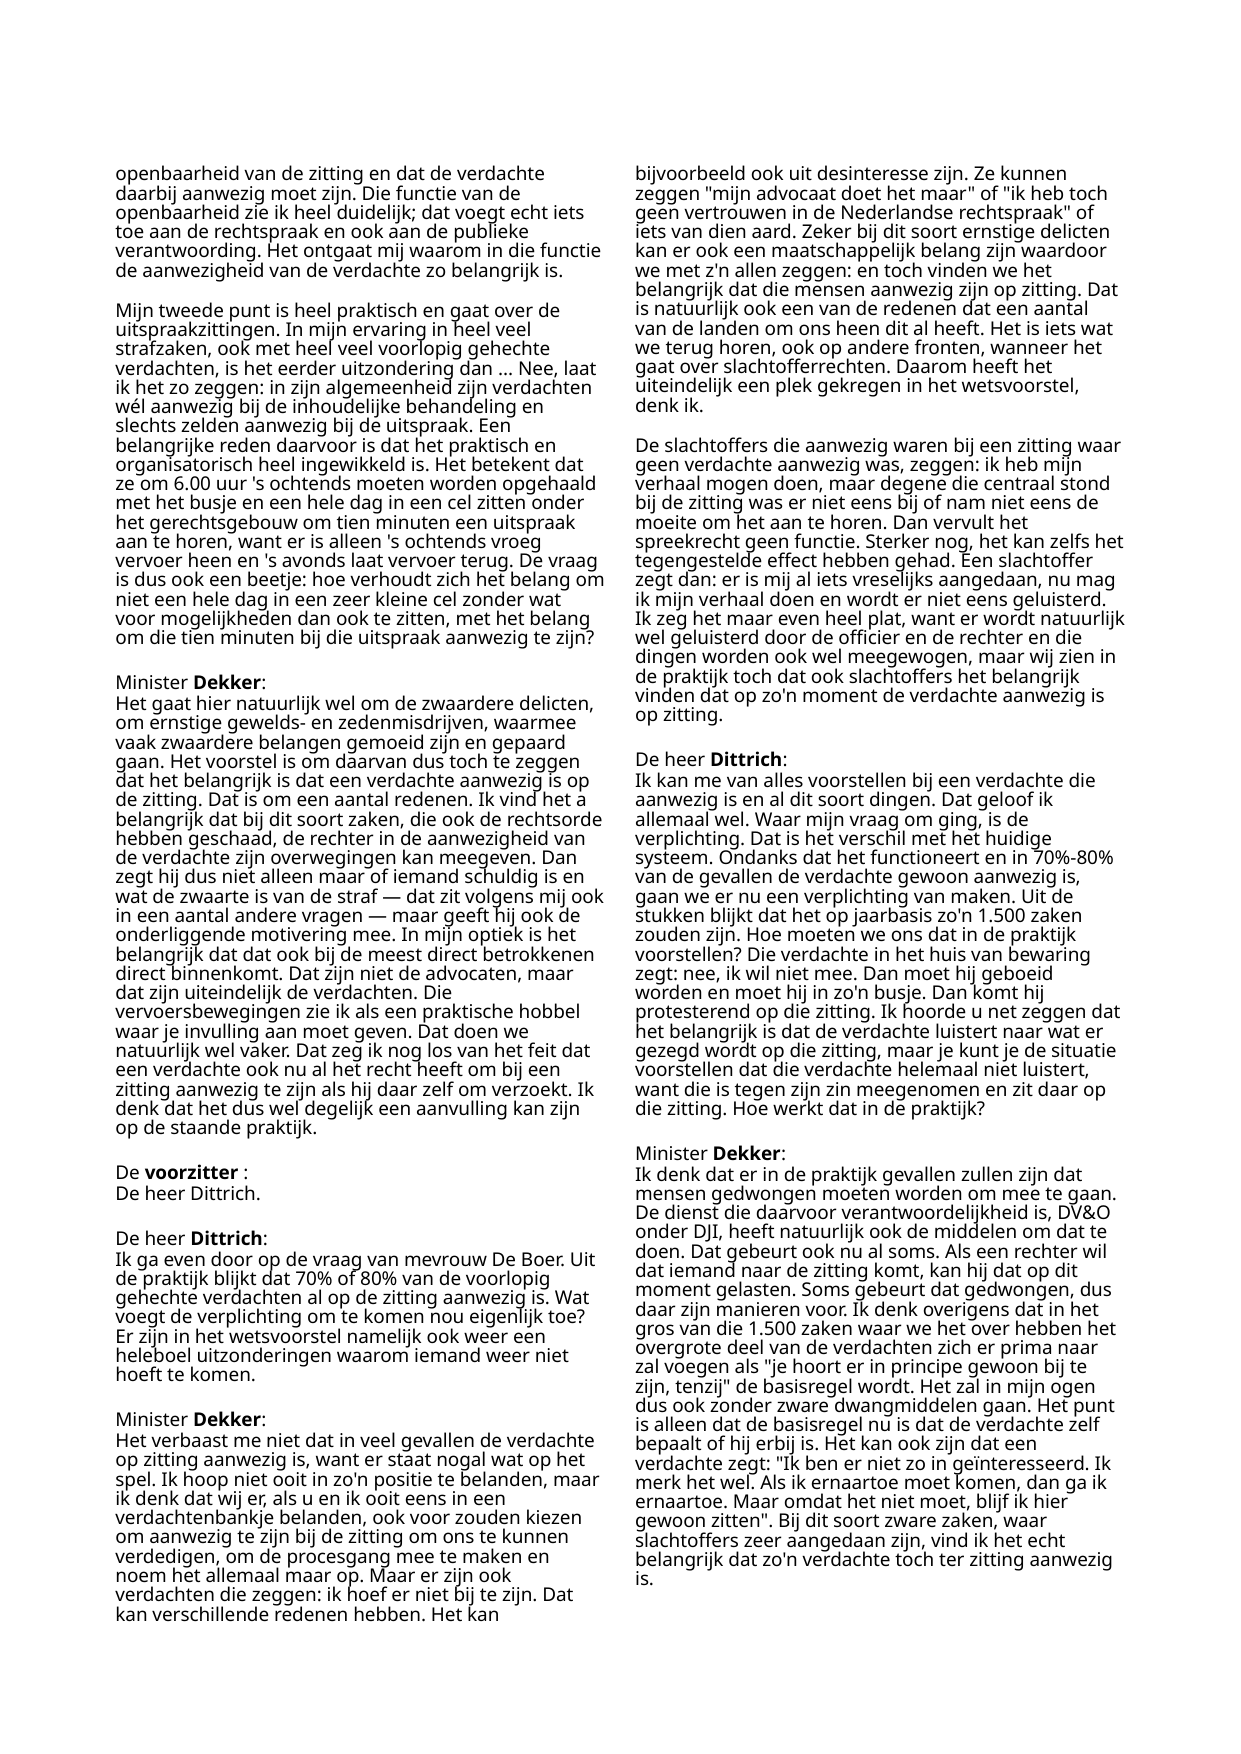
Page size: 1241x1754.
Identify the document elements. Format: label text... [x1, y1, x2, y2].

text De voorzitter : [115, 1159, 605, 1185]
text openbaarheid van de zitting en dat de verdachte daarbij aanwezig moet zijn. Die functie van de openbaarheid zie ik heel duidelijk; dat voegt echt iets toe aan de rechtspraak en ook aan de publieke verantwoording. Het ontgaat mij waarom in die functie de aanwezigheid van de verdachte zo belangrijk is. [115, 165, 605, 281]
text De slachtoffers die aanwezig waren bij een zitting waar geen verdachte aanwezig was, zeggen: ik heb mijn verhaal mogen doen, maar degene die centraal stond bij de zitting was er niet eens bij of nam niet eens de moeite om het aan te horen. Dan vervult het spreekrecht geen functie. Sterker nog, het kan zelfs het tegengestelde effect hebben gehad. Een slachtoffer zegt dan: er is mij al iets vreselijks aangedaan, nu mag ik mijn verhaal doen en wordt er niet eens geluisterd. Ik zeg het maar even heel plat, want er wordt natuurlijk wel geluisterd door de officier en de rechter en die dingen worden ook wel meegewogen, maar wij zien in de praktijk toch dat ook slachtoffers het belangrijk vinden dat op zo'n moment de verdachte aanwezig is op zitting. [635, 437, 1125, 726]
text Ik ga even door op de vraag van mevrouw De Boer. Uit de praktijk blijkt dat 70% of 80% van de voorlopig gehechte verdachten al op de zitting aanwezig is. Wat voegt de verplichting om te komen nou eigenlijk toe? Er zijn in het wetsvoorstel namelijk ook weer een heleboel uitzonderingen waarom iemand weer niet hoeft te komen. [115, 1251, 605, 1386]
text Ik kan me van alles voorstellen bij een verdachte die aanwezig is en al dit soort dingen. Dat geloof ik allemaal wel. Waar mijn vraag om ging, is de verplichting. Dat is het verschil met het huidige systeem. Ondanks dat het functioneert en in 70%-80% van de gevallen de verdachte gewoon aanwezig is, gaan we er nu een verplichting van maken. Uit de stukken blijkt dat het op jaarbasis zo'n 1.500 zaken zouden zijn. Hoe moeten we ons dat in de praktijk voorstellen? Die verdachte in het huis van bewaring zegt: nee, ik wil niet mee. Dan moet hij geboeid worden en moet hij in zo'n busje. Dan komt hij protesterend op die zitting. Ik hoorde u net zeggen dat het belangrijk is dat de verdachte luistert naar wat er gezegd wordt op die zitting, maar je kunt je de situatie voorstellen dat die verdachte helemaal niet luistert, want die is tegen zijn zin meegenomen en zit daar op die zitting. Hoe werkt dat in de praktijk? [635, 772, 1125, 1119]
text bijvoorbeeld ook uit desinteresse zijn. Ze kunnen zeggen "mijn advocaat doet het maar" of "ik heb toch geen vertrouwen in de Nederlandse rechtspraak" of iets van dien aard. Zeker bij dit soort ernstige delicten kan er ook een maatschappelijk belang zijn waardoor we met z'n allen zeggen: en toch vinden we het belangrijk dat die mensen aanwezig zijn op zitting. Dat is natuurlijk ook een van de redenen dat een aantal van de landen om ons heen dit al heeft. Het is iets wat we terug horen, ook op andere fronten, wanneer het gaat over slachtofferrechten. Daarom heeft het uiteindelijk een plek gekregen in het wetsvoorstel, denk ik. [635, 165, 1125, 416]
text De heer Dittrich. [115, 1185, 605, 1204]
text De heer Dittrich: [115, 1225, 605, 1251]
text Minister Dekker: [115, 669, 605, 695]
text Mijn tweede punt is heel praktisch en gaat over de uitspraakzittingen. In mijn ervaring in heel veel strafzaken, ook met heel veel voorlopig gehechte verdachten, is het eerder uitzondering dan ... Nee, laat ik het zo zeggen: in zijn algemeenheid zijn verdachten wél aanwezig bij de inhoudelijke behandeling en slechts zelden aanwezig bij de uitspraak. Een belangrijke reden daarvoor is dat het praktisch en organisatorisch heel ingewikkeld is. Het betekent dat ze om 6.00 uur 's ochtends moeten worden opgehaald met het busje en een hele dag in een cel zitten onder het gerechtsgebouw om tien minuten een uitspraak aan te horen, want er is alleen 's ochtends vroeg vervoer heen en 's avonds laat vervoer terug. De vraag is dus ook een beetje: hoe verhoudt zich het belang om niet een hele dag in een zeer kleine cel zonder wat voor mogelijkheden dan ook te zitten, met het belang om die tien minuten bij die uitspraak aanwezig te zijn? [115, 302, 605, 648]
text Het verbaast me niet dat in veel gevallen de verdachte op zitting aanwezig is, want er staat nogal wat op het spel. Ik hoop niet ooit in zo'n positie te belanden, maar ik denk dat wij er, als u en ik ooit eens in een verdachtenbankje belanden, ook voor zouden kiezen om aanwezig te zijn bij de zitting om ons te kunnen verdedigen, om de procesgang mee te maken en noem het allemaal maar op. Maar er zijn ook verdachten die zeggen: ik hoef er niet bij te zijn. Dat kan verschillende redenen hebben. Het kan [115, 1432, 605, 1625]
text De heer Dittrich: [635, 746, 1125, 772]
text Minister Dekker: [635, 1140, 1125, 1166]
text Het gaat hier natuurlijk wel om de zwaardere delicten, om ernstige gewelds- en zedenmisdrijven, waarmee vaak zwaardere belangen gemoeid zijn en gepaard gaan. Het voorstel is om daarvan dus toch te zeggen dat het belangrijk is dat een verdachte aanwezig is op de zitting. Dat is om een aantal redenen. Ik vind het a belangrijk dat bij dit soort zaken, die ook de rechtsorde hebben geschaad, de rechter in de aanwezigheid van de verdachte zijn overwegingen kan meegeven. Dan zegt hij dus niet alleen maar of iemand schuldig is en wat de zwaarte is van de straf — dat zit volgens mij ook in een aantal andere vragen — maar geeft hij ook de onderliggende motivering mee. In mijn optiek is het belangrijk dat dat ook bij de meest direct betrokkenen direct binnenkomt. Dat zijn niet de advocaten, maar dat zijn uiteindelijk de verdachten. Die vervoersbewegingen zie ik als een praktische hobbel waar je invulling aan moet geven. Dat doen we natuurlijk wel vaker. Dat zeg ik nog los van het feit dat een verdachte ook nu al het recht heeft om bij een zitting aanwezig te zijn als hij daar zelf om verzoekt. Ik denk dat het dus wel degelijk een aanvulling kan zijn op de staande praktijk. [115, 695, 605, 1138]
text Minister Dekker: [115, 1406, 605, 1432]
text Ik denk dat er in de praktijk gevallen zullen zijn dat mensen gedwongen moeten worden om mee te gaan. De dienst die daarvoor verantwoordelijkheid is, DV&O onder DJI, heeft natuurlijk ook de middelen om dat te doen. Dat gebeurt ook nu al soms. Als een rechter wil dat iemand naar de zitting komt, kan hij dat op dit moment gelasten. Soms gebeurt dat gedwongen, dus daar zijn manieren voor. Ik denk overigens dat in het gros van die 1.500 zaken waar we het over hebben het overgrote deel van de verdachten zich er prima naar zal voegen als "je hoort er in principe gewoon bij te zijn, tenzij" de basisregel wordt. Het zal in mijn ogen dus ook zonder zware dwangmiddelen gaan. Het punt is alleen dat de basisregel nu is dat de verdachte zelf bepaalt of hij erbij is. Het kan ook zijn dat een verdachte zegt: "Ik ben er niet zo in geïnteresseerd. Ik merk het wel. Als ik ernaartoe moet komen, dan ga ik ernaartoe. Maar omdat het niet moet, blijf ik hier gewoon zitten". Bij dit soort zware zaken, waar slachtoffers zeer aangedaan zijn, vind ik het echt belangrijk dat zo'n verdachte toch ter zitting aanwezig is. [635, 1166, 1125, 1589]
